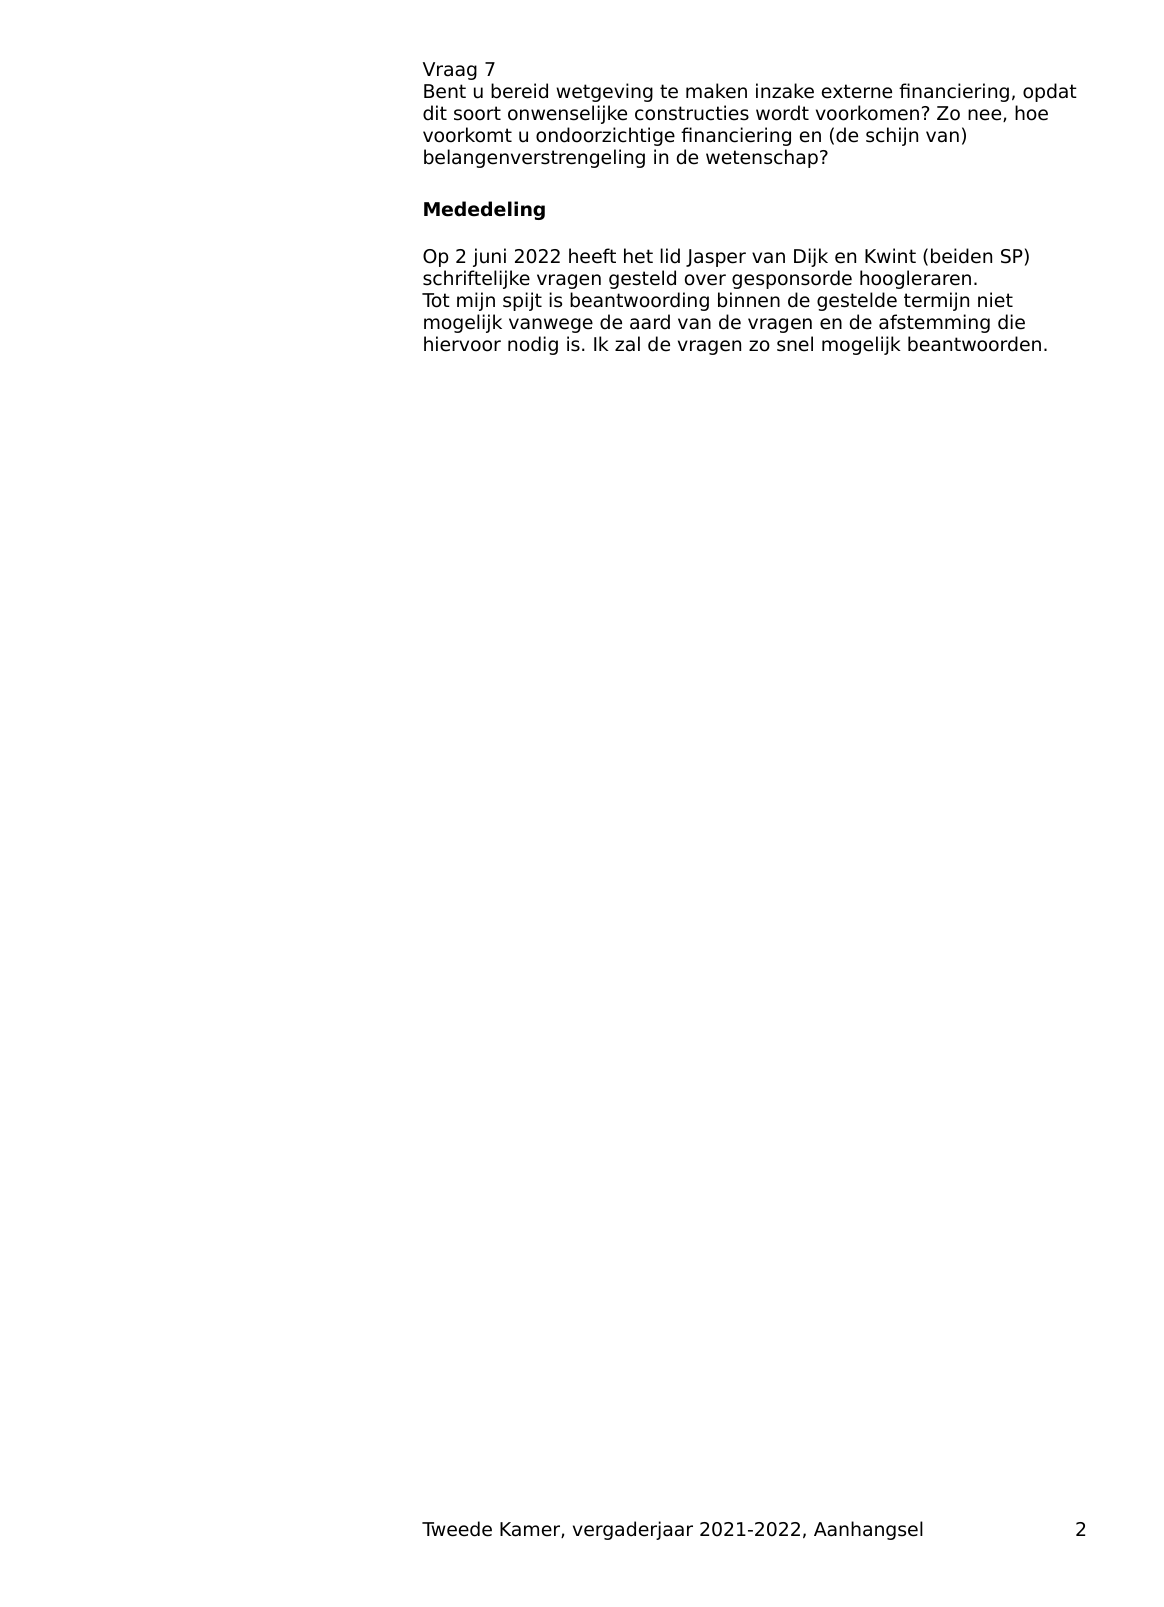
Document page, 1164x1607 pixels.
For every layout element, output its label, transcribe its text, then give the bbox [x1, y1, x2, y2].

text Vraag 7 [422, 59, 1087, 81]
text Op 2 juni 2022 heeft het lid Jasper van Dijk en Kwint (beiden SP) schriftelijke vragen gesteld over gesponsorde hoogleraren. [422, 246, 1087, 290]
text Tot mijn spijt is beantwoording binnen de gestelde termijn niet mogelijk vanwege de aard van de vragen en de afstemming die hiervoor nodig is. Ik zal de vragen zo snel mogelijk beantwoorden. [422, 290, 1087, 356]
subtitle Mededeling [422, 199, 1087, 221]
text Bent u bereid wetgeving te maken inzake externe financiering, opdat dit soort onwenselijke constructies wordt voorkomen? Zo nee, hoe voorkomt u ondoorzichtige financiering en (de schijn van) belangenverstrengeling in de wetenschap? [422, 81, 1087, 169]
